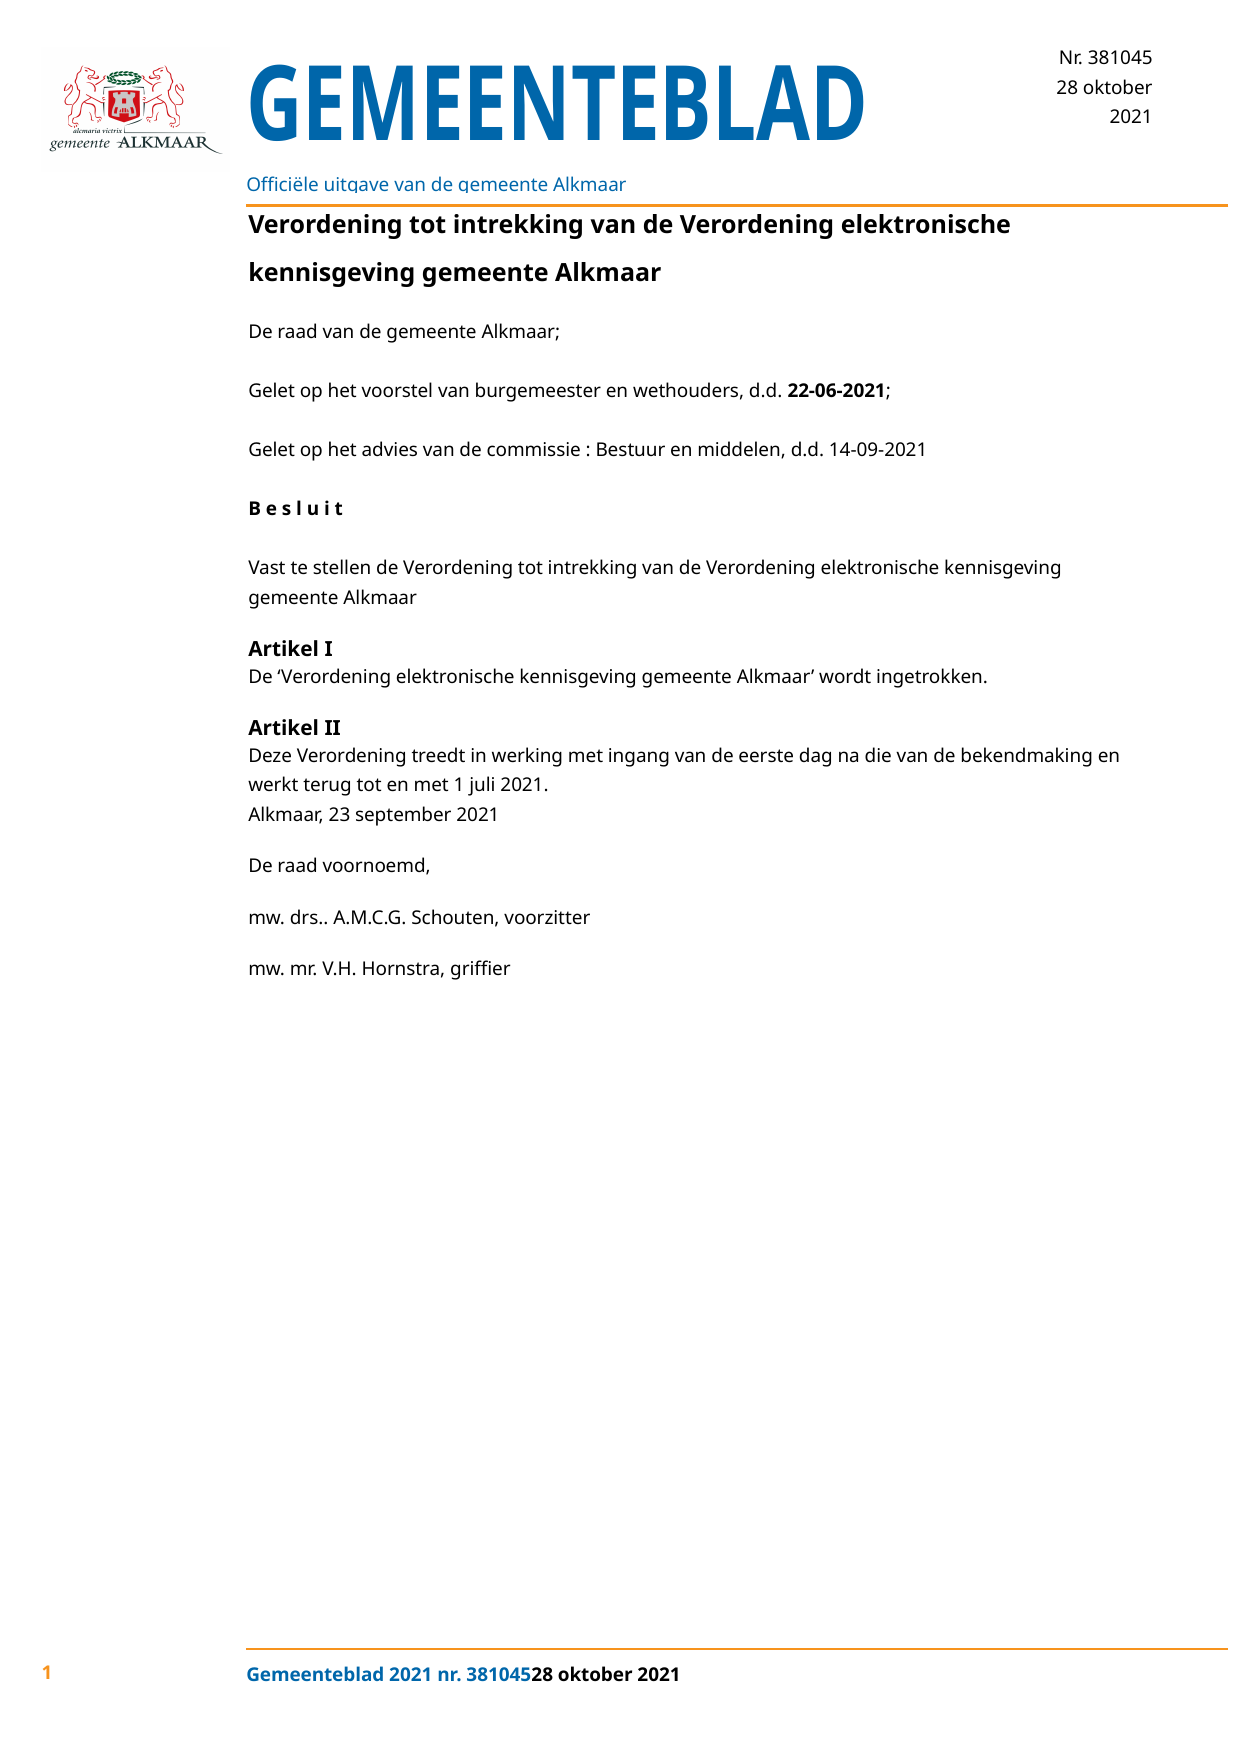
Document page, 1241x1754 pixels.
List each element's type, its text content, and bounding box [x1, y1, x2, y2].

text mw. drs.. A.M.C.G. Schouten, voorzitter [248, 904, 1152, 930]
text Deze Verordening treedt in werking met ingang van de eerste dag na die van de bekendmaking en werkt terug tot en met 1 juli 2021. [248, 742, 1152, 797]
text mw. mr. V.H. Hornstra, griffier [248, 955, 1152, 981]
text Artikel I [248, 634, 1152, 663]
text De raad voornoemd, [248, 852, 1152, 878]
text Vast te stellen de Verordening tot intrekking van de Verordening elektronische kennisgeving gemeente Alkmaar [248, 554, 1152, 610]
text De ‘Verordening elektronische kennisgeving gemeente Alkmaar’ wordt ingetrokken. [248, 663, 1152, 689]
text Gelet op het advies van de commissie : Bestuur en middelen, d.d. 14-09-2021 [248, 436, 1152, 462]
text B e s l u i t [248, 495, 1152, 521]
picture [41, 47, 231, 172]
text De raad van de gemeente Alkmaar; [248, 318, 1152, 344]
text Alkmaar, 23 september 2021 [248, 801, 1152, 827]
text Artikel II [248, 713, 1152, 742]
text Verordening tot intrekking van de Verordening elektronische kennisgeving gemeente Alkmaar [248, 207, 1152, 288]
text Gelet op het voorstel van burgemeester en wethouders, d.d. 22-06-2021; [248, 377, 1152, 403]
